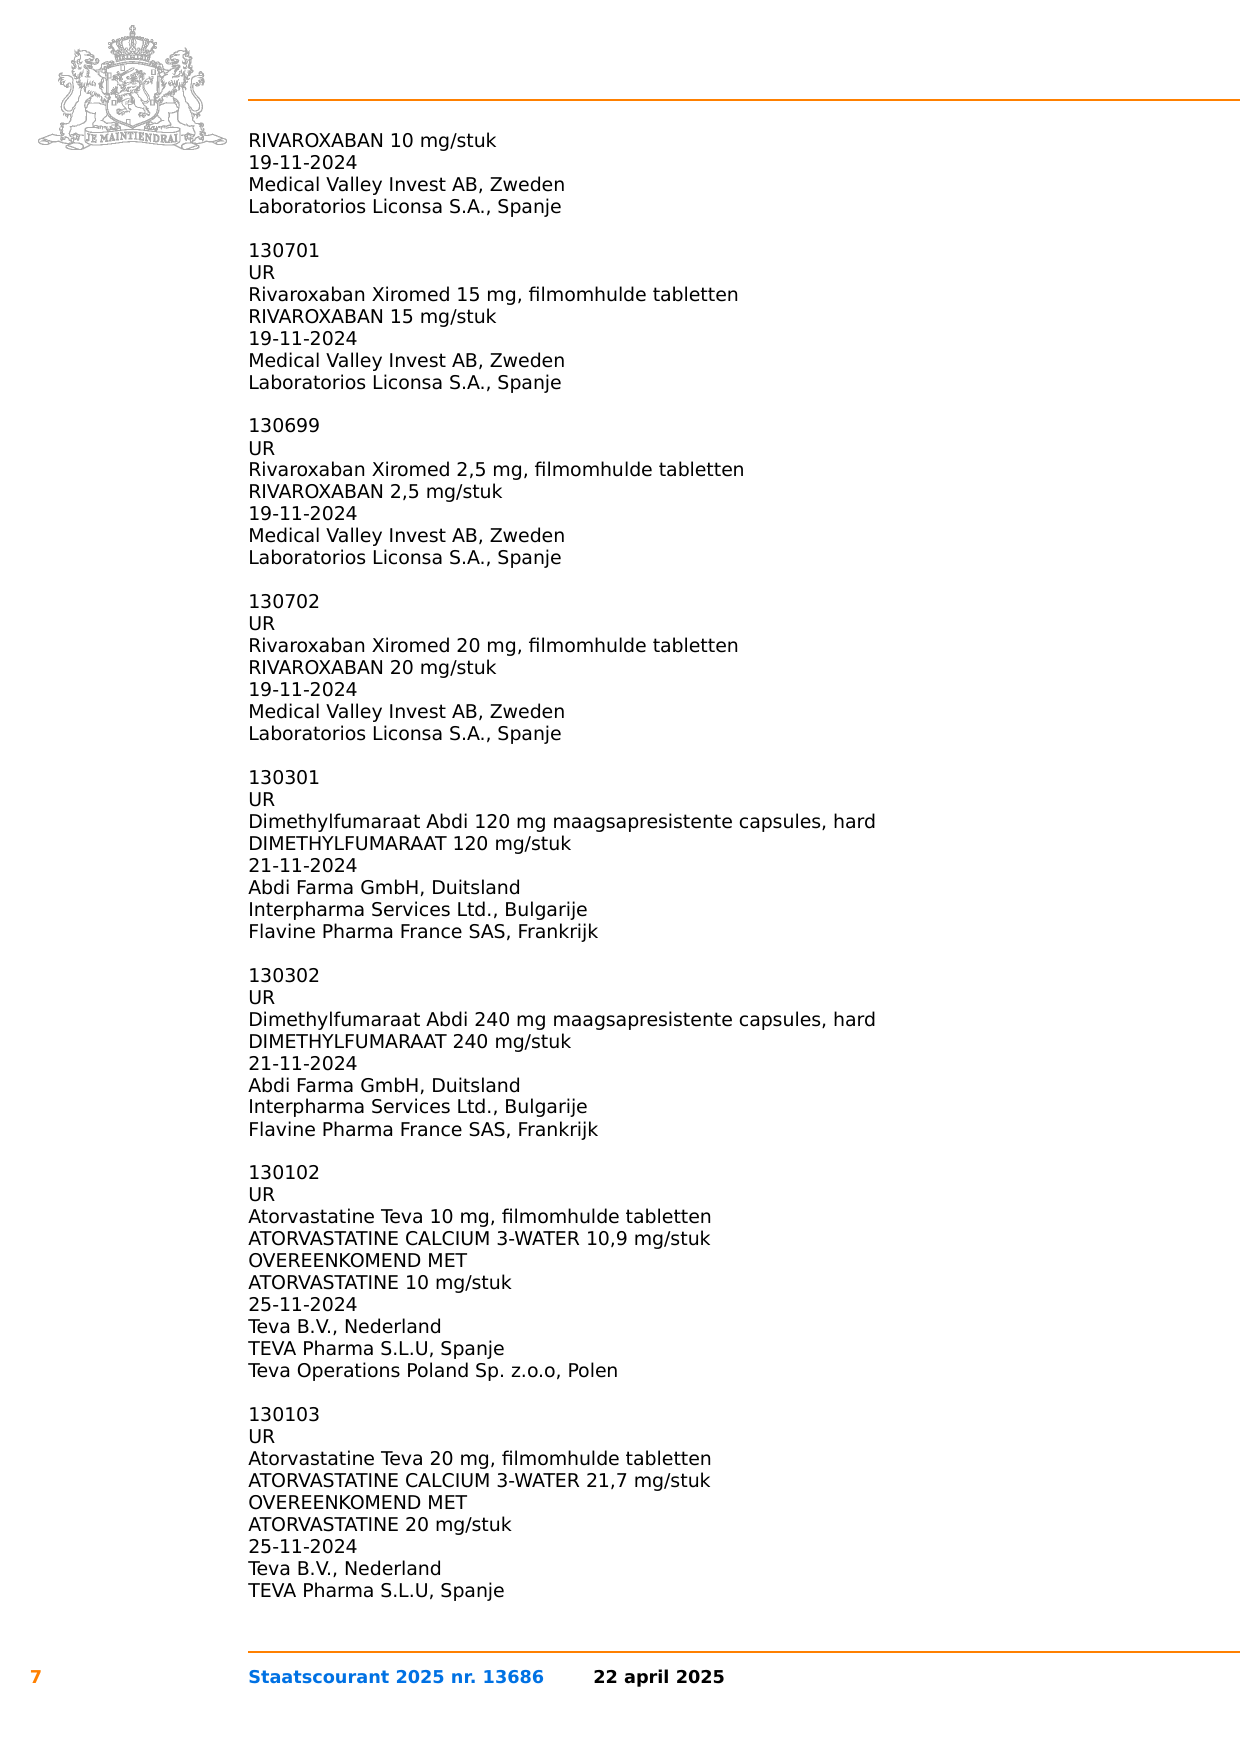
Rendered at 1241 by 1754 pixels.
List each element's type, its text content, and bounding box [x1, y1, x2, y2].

text 130701 [248, 240, 1163, 262]
text Teva B.V., Nederland [248, 1558, 1163, 1580]
text UR [248, 437, 1163, 459]
text Flavine Pharma France SAS, Frankrijk [248, 921, 1163, 943]
text 130103 [248, 1404, 1163, 1426]
text UR [248, 262, 1163, 284]
text UR [248, 987, 1163, 1008]
text Medical Valley Invest AB, Zweden [248, 525, 1163, 547]
text 25-11-2024 [248, 1536, 1163, 1558]
text UR [248, 1184, 1163, 1206]
text Dimethylfumaraat Abdi 120 mg maagsapresistente capsules, hard [248, 811, 1163, 833]
text ATORVASTATINE 10 mg/stuk [248, 1272, 1163, 1294]
text Laboratorios Liconsa S.A., Spanje [248, 196, 1163, 218]
text 130302 [248, 964, 1163, 987]
text Rivaroxaban Xiromed 2,5 mg, filmomhulde tabletten [248, 459, 1163, 481]
text UR [248, 1426, 1163, 1448]
text 130102 [248, 1162, 1163, 1184]
text Teva Operations Poland Sp. z.o.o, Polen [248, 1360, 1163, 1382]
text Medical Valley Invest AB, Zweden [248, 174, 1163, 196]
text DIMETHYLFUMARAAT 240 mg/stuk [248, 1031, 1163, 1052]
text Dimethylfumaraat Abdi 240 mg maagsapresistente capsules, hard [248, 1008, 1163, 1031]
text ATORVASTATINE CALCIUM 3-WATER 10,9 mg/stuk [248, 1228, 1163, 1250]
text Flavine Pharma France SAS, Frankrijk [248, 1118, 1163, 1140]
text 21-11-2024 [248, 855, 1163, 877]
text TEVA Pharma S.L.U, Spanje [248, 1338, 1163, 1360]
text UR [248, 613, 1163, 635]
text Laboratorios Liconsa S.A., Spanje [248, 723, 1163, 745]
text RIVAROXABAN 10 mg/stuk [248, 130, 1163, 152]
text 21-11-2024 [248, 1052, 1163, 1074]
text Abdi Farma GmbH, Duitsland [248, 1074, 1163, 1096]
text UR [248, 789, 1163, 811]
text Rivaroxaban Xiromed 15 mg, filmomhulde tabletten [248, 284, 1163, 306]
picture [38, 25, 227, 150]
text RIVAROXABAN 15 mg/stuk [248, 306, 1163, 328]
text ATORVASTATINE 20 mg/stuk [248, 1514, 1163, 1536]
text 19-11-2024 [248, 328, 1163, 349]
text Teva B.V., Nederland [248, 1316, 1163, 1338]
text Atorvastatine Teva 20 mg, filmomhulde tabletten [248, 1448, 1163, 1470]
text RIVAROXABAN 2,5 mg/stuk [248, 481, 1163, 503]
text RIVAROXABAN 20 mg/stuk [248, 657, 1163, 679]
text Rivaroxaban Xiromed 20 mg, filmomhulde tabletten [248, 635, 1163, 657]
text TEVA Pharma S.L.U, Spanje [248, 1580, 1163, 1602]
text Laboratorios Liconsa S.A., Spanje [248, 372, 1163, 393]
text Interpharma Services Ltd., Bulgarije [248, 1096, 1163, 1118]
text 130699 [248, 415, 1163, 437]
text OVEREENKOMEND MET [248, 1492, 1163, 1514]
text Interpharma Services Ltd., Bulgarije [248, 899, 1163, 921]
text 19-11-2024 [248, 152, 1163, 174]
text Atorvastatine Teva 10 mg, filmomhulde tabletten [248, 1206, 1163, 1228]
text 130702 [248, 591, 1163, 613]
text 25-11-2024 [248, 1294, 1163, 1316]
text OVEREENKOMEND MET [248, 1250, 1163, 1272]
text ATORVASTATINE CALCIUM 3-WATER 21,7 mg/stuk [248, 1470, 1163, 1492]
text 19-11-2024 [248, 503, 1163, 525]
text Medical Valley Invest AB, Zweden [248, 701, 1163, 723]
text Abdi Farma GmbH, Duitsland [248, 877, 1163, 899]
text 19-11-2024 [248, 679, 1163, 701]
text Laboratorios Liconsa S.A., Spanje [248, 547, 1163, 569]
text 130301 [248, 767, 1163, 789]
text DIMETHYLFUMARAAT 120 mg/stuk [248, 833, 1163, 855]
text Medical Valley Invest AB, Zweden [248, 349, 1163, 372]
